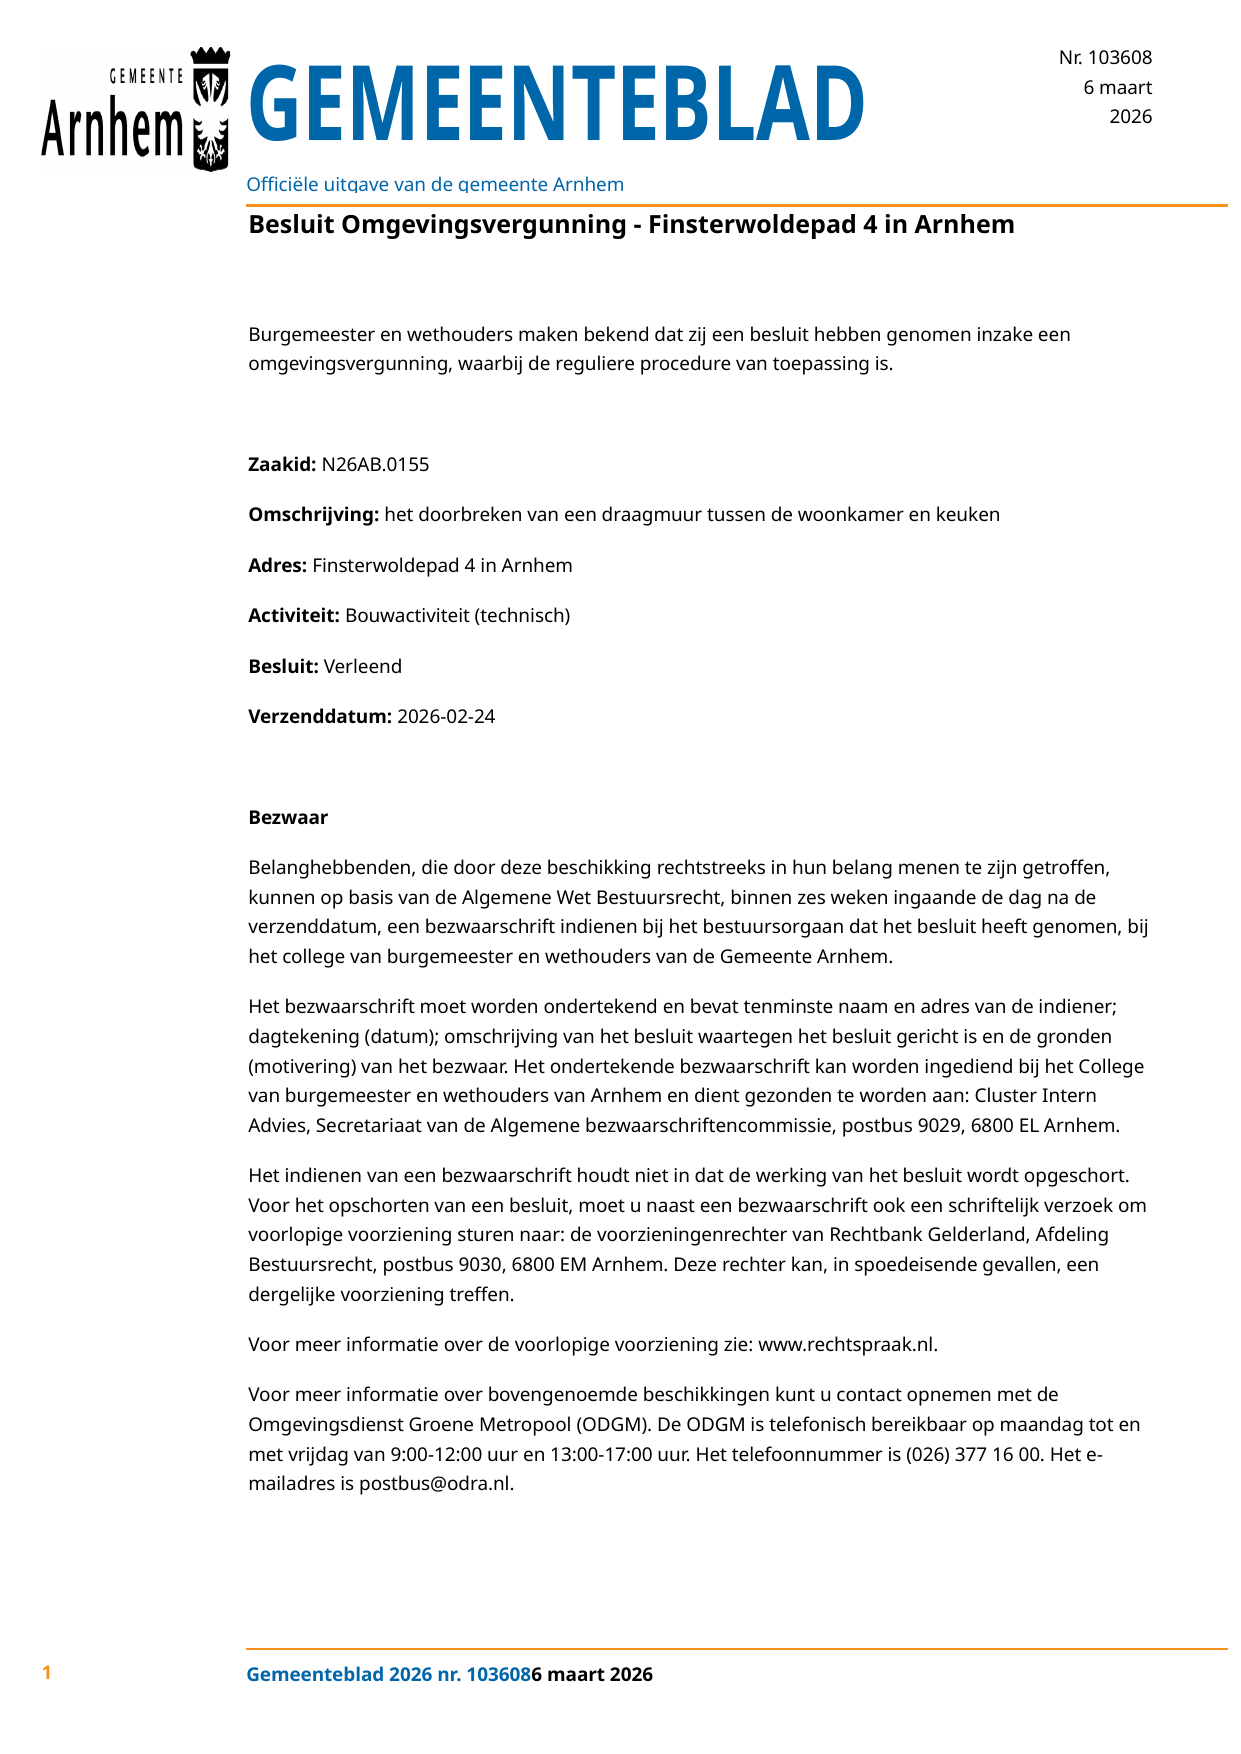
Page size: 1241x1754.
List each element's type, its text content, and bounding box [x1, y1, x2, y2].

text Besluit: Verleend [248, 653, 1152, 678]
text Belanghebbenden, die door deze beschikking rechtstreeks in hun belang menen te zijn getroffen, kunnen op basis van de Algemene Wet Bestuursrecht, binnen zes weken ingaande de dag na de verzenddatum, een bezwaarschrift indienen bij het bestuursorgaan dat het besluit heeft genomen, bij het college van burgemeester en wethouders van de Gemeente Arnhem. [248, 854, 1152, 969]
text Voor meer informatie over bovengenoemde beschikkingen kunt u contact opnemen met de Omgevingsdienst Groene Metropool (ODGM). De ODGM is telefonisch bereikbaar op maandag tot en met vrijdag van 9:00-12:00 uur en 13:00-17:00 uur. Het telefoonnummer is (026) 377 16 00. Het e-mailadres is postbus@odra.nl. [248, 1382, 1152, 1496]
text Adres: Finsterwoldepad 4 in Arnhem [248, 552, 1152, 578]
text Burgemeester en wethouders maken bekend dat zij een besluit hebben genomen inzake een omgevingsvergunning, waarbij de reguliere procedure van toepassing is. [248, 321, 1152, 376]
text Besluit Omgevingsvergunning - Finsterwoldepad 4 in Arnhem [248, 207, 1152, 241]
text Omschrijving: het doorbreken van een draagmuur tussen de woonkamer en keuken [248, 502, 1152, 527]
text Verzenddatum: 2026-02-24 [248, 703, 1152, 729]
picture [41, 47, 231, 172]
text Het indienen van een bezwaarschrift houdt niet in dat de werking van het besluit wordt opgeschort. Voor het opschorten van een besluit, moet u naast een bezwaarschrift ook een schriftelijk verzoek om voorlopige voorziening sturen naar: de voorzieningenrechter van Rechtbank Gelderland, Afdeling Bestuursrecht, postbus 9030, 6800 EM Arnhem. Deze rechter kan, in spoedeisende gevallen, een dergelijke voorziening treffen. [248, 1162, 1152, 1306]
text Zaakid: N26AB.0155 [248, 451, 1152, 477]
text Bezwaar [248, 804, 1152, 830]
text Het bezwaarschrift moet worden ondertekend en bevat tenminste naam en adres van de indiener; dagtekening (datum); omschrijving van het besluit waartegen het besluit gericht is en de gronden (motivering) van het bezwaar. Het ondertekende bezwaarschrift kan worden ingediend bij het College van burgemeester en wethouders van Arnhem en dient gezonden te worden aan: Cluster Intern Advies, Secretariaat van de Algemene bezwaarschriftencommissie, postbus 9029, 6800 EL Arnhem. [248, 994, 1152, 1138]
text Activiteit: Bouwactiviteit (technisch) [248, 602, 1152, 628]
text Voor meer informatie over de voorlopige voorziening zie: www.rechtspraak.nl. [248, 1331, 1152, 1357]
